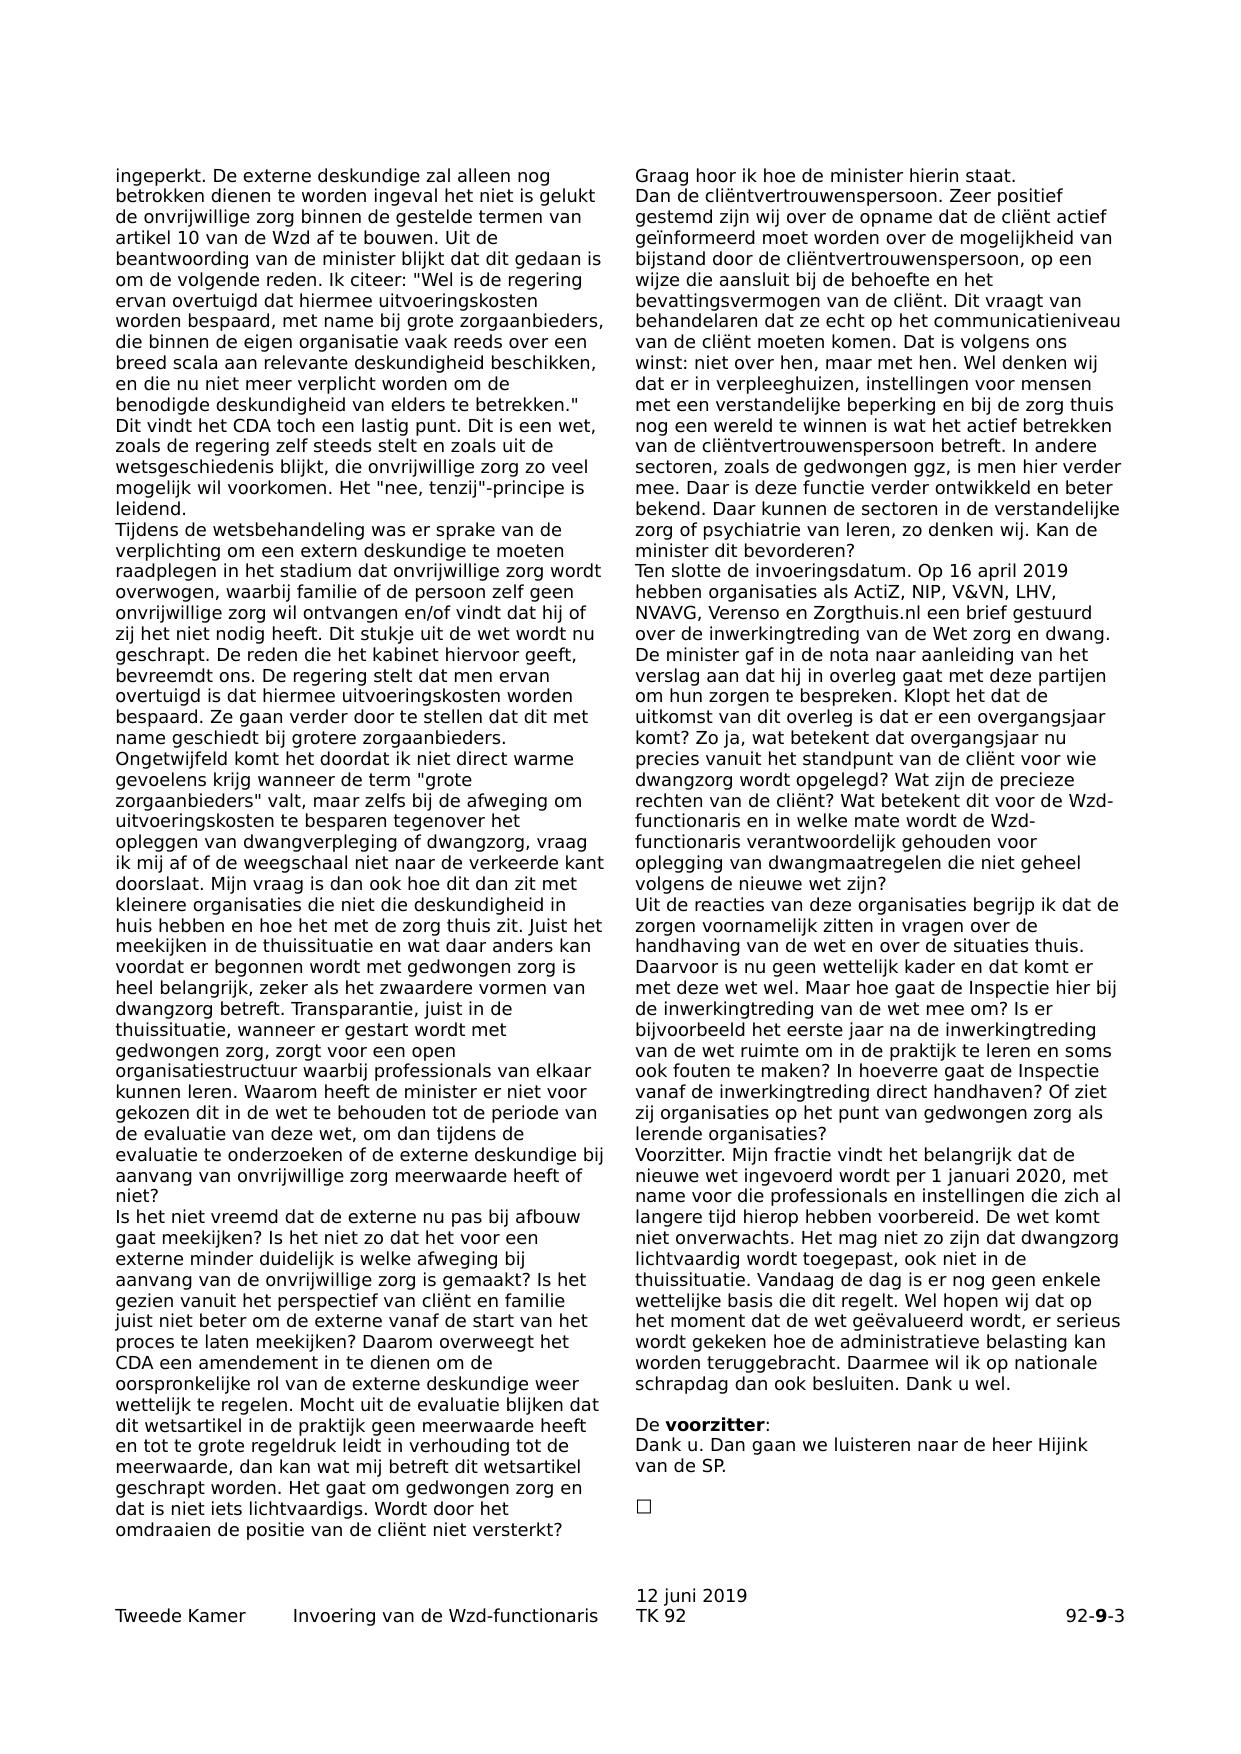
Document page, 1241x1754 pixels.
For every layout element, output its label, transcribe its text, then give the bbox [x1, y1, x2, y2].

text ⬜ [635, 1497, 1125, 1518]
text Dank u. Dan gaan we luisteren naar de heer Hijink van de SP. [635, 1435, 1125, 1477]
text Voorzitter. Mijn fractie vindt het belangrijk dat de nieuwe wet ingevoerd wordt per 1 januari 2020, met name voor die professionals en instellingen die zich al langere tijd hierop hebben voorbereid. De wet komt niet onverwachts. Het mag niet zo zijn dat dwangzorg lichtvaardig wordt toegepast, ook niet in de thuissituatie. Vandaag de dag is er nog geen enkele wettelijke basis die dit regelt. Wel hopen wij dat op het moment dat de wet geëvalueerd wordt, er serieus wordt gekeken hoe de administratieve belasting kan worden teruggebracht. Daarmee wil ik op nationale schrapdag dan ook besluiten. Dank u wel. [635, 1144, 1125, 1394]
text De voorzitter: [635, 1414, 1125, 1435]
text ingeperkt. De externe deskundige zal alleen nog betrokken dienen te worden ingeval het niet is gelukt de onvrijwillige zorg binnen de gestelde termen van artikel 10 van de Wzd af te bouwen. Uit de beantwoording van de minister blijkt dat dit gedaan is om de volgende reden. Ik citeer: "Wel is de regering ervan overtuigd dat hiermee uitvoeringskosten worden bespaard, met name bij grote zorgaanbieders, die binnen de eigen organisatie vaak reeds over een breed scala aan relevante deskundigheid beschikken, en die nu niet meer verplicht worden om de benodigde deskundigheid van elders te betrekken." Dit vindt het CDA toch een lastig punt. Dit is een wet, zoals de regering zelf steeds stelt en zoals uit de wetsgeschiedenis blijkt, die onvrijwillige zorg zo veel mogelijk wil voorkomen. Het "nee, tenzij"-principe is leidend. [115, 165, 605, 519]
text Graag hoor ik hoe de minister hierin staat. [635, 165, 1125, 186]
text Tijdens de wetsbehandeling was er sprake van de verplichting om een extern deskundige te moeten raadplegen in het stadium dat onvrijwillige zorg wordt overwogen, waarbij familie of de persoon zelf geen onvrijwillige zorg wil ontvangen en/of vindt dat hij of zij het niet nodig heeft. Dit stukje uit de wet wordt nu geschrapt. De reden die het kabinet hiervoor geeft, bevreemdt ons. De regering stelt dat men ervan overtuigd is dat hiermee uitvoeringskosten worden bespaard. Ze gaan verder door te stellen dat dit met name geschiedt bij grotere zorgaanbieders. Ongetwijfeld komt het doordat ik niet direct warme gevoelens krijg wanneer de term "grote zorgaanbieders" valt, maar zelfs bij de afweging om uitvoeringskosten te besparen tegenover het opleggen van dwangverpleging of dwangzorg, vraag ik mij af of de weegschaal niet naar de verkeerde kant doorslaat. Mijn vraag is dan ook hoe dit dan zit met kleinere organisaties die niet die deskundigheid in huis hebben en hoe het met de zorg thuis zit. Juist het meekijken in de thuissituatie en wat daar anders kan voordat er begonnen wordt met gedwongen zorg is heel belangrijk, zeker als het zwaardere vormen van dwangzorg betreft. Transparantie, juist in de thuissituatie, wanneer er gestart wordt met gedwongen zorg, zorgt voor een open organisatiestructuur waarbij professionals van elkaar kunnen leren. Waarom heeft de minister er niet voor gekozen dit in de wet te behouden tot de periode van de evaluatie van deze wet, om dan tijdens de evaluatie te onderzoeken of de externe deskundige bij aanvang van onvrijwillige zorg meerwaarde heeft of niet? [115, 519, 605, 1207]
text Is het niet vreemd dat de externe nu pas bij afbouw gaat meekijken? Is het niet zo dat het voor een externe minder duidelijk is welke afweging bij aanvang van de onvrijwillige zorg is gemaakt? Is het gezien vanuit het perspectief van cliënt en familie juist niet beter om de externe vanaf de start van het proces te laten meekijken? Daarom overweegt het CDA een amendement in te dienen om de oorspronkelijke rol van de externe deskundige weer wettelijk te regelen. Mocht uit de evaluatie blijken dat dit wetsartikel in de praktijk geen meerwaarde heeft en tot te grote regeldruk leidt in verhouding tot de meerwaarde, dan kan wat mij betreft dit wetsartikel geschrapt worden. Het gaat om gedwongen zorg en dat is niet iets lichtvaardigs. Wordt door het omdraaien de positie van de cliënt niet versterkt? [115, 1207, 605, 1540]
text Dan de cliëntvertrouwenspersoon. Zeer positief gestemd zijn wij over de opname dat de cliënt actief geïnformeerd moet worden over de mogelijkheid van bijstand door de cliëntvertrouwenspersoon, op een wijze die aansluit bij de behoefte en het bevattingsvermogen van de cliënt. Dit vraagt van behandelaren dat ze echt op het communicatieniveau van de cliënt moeten komen. Dat is volgens ons winst: niet over hen, maar met hen. Wel denken wij dat er in verpleeghuizen, instellingen voor mensen met een verstandelijke beperking en bij de zorg thuis nog een wereld te winnen is wat het actief betrekken van de cliëntvertrouwenspersoon betreft. In andere sectoren, zoals de gedwongen ggz, is men hier verder mee. Daar is deze functie verder ontwikkeld en beter bekend. Daar kunnen de sectoren in de verstandelijke zorg of psychiatrie van leren, zo denken wij. Kan de minister dit bevorderen? [635, 186, 1125, 561]
text Uit de reacties van deze organisaties begrijp ik dat de zorgen voornamelijk zitten in vragen over de handhaving van de wet en over de situaties thuis. Daarvoor is nu geen wettelijk kader en dat komt er met deze wet wel. Maar hoe gaat de Inspectie hier bij de inwerkingtreding van de wet mee om? Is er bijvoorbeeld het eerste jaar na de inwerkingtreding van de wet ruimte om in de praktijk te leren en soms ook fouten te maken? In hoeverre gaat de Inspectie vanaf de inwerkingtreding direct handhaven? Of ziet zij organisaties op het punt van gedwongen zorg als lerende organisaties? [635, 894, 1125, 1144]
text Ten slotte de invoeringsdatum. Op 16 april 2019 hebben organisaties als ActiZ, NIP, V&VN, LHV, NVAVG, Verenso en Zorgthuis.nl een brief gestuurd over de inwerkingtreding van de Wet zorg en dwang. De minister gaf in de nota naar aanleiding van het verslag aan dat hij in overleg gaat met deze partijen om hun zorgen te bespreken. Klopt het dat de uitkomst van dit overleg is dat er een overgangsjaar komt? Zo ja, wat betekent dat overgangsjaar nu precies vanuit het standpunt van de cliënt voor wie dwangzorg wordt opgelegd? Wat zijn de precieze rechten van de cliënt? Wat betekent dit voor de Wzd-functionaris en in welke mate wordt de Wzd-functionaris verantwoordelijk gehouden voor oplegging van dwangmaatregelen die niet geheel volgens de nieuwe wet zijn? [635, 561, 1125, 894]
